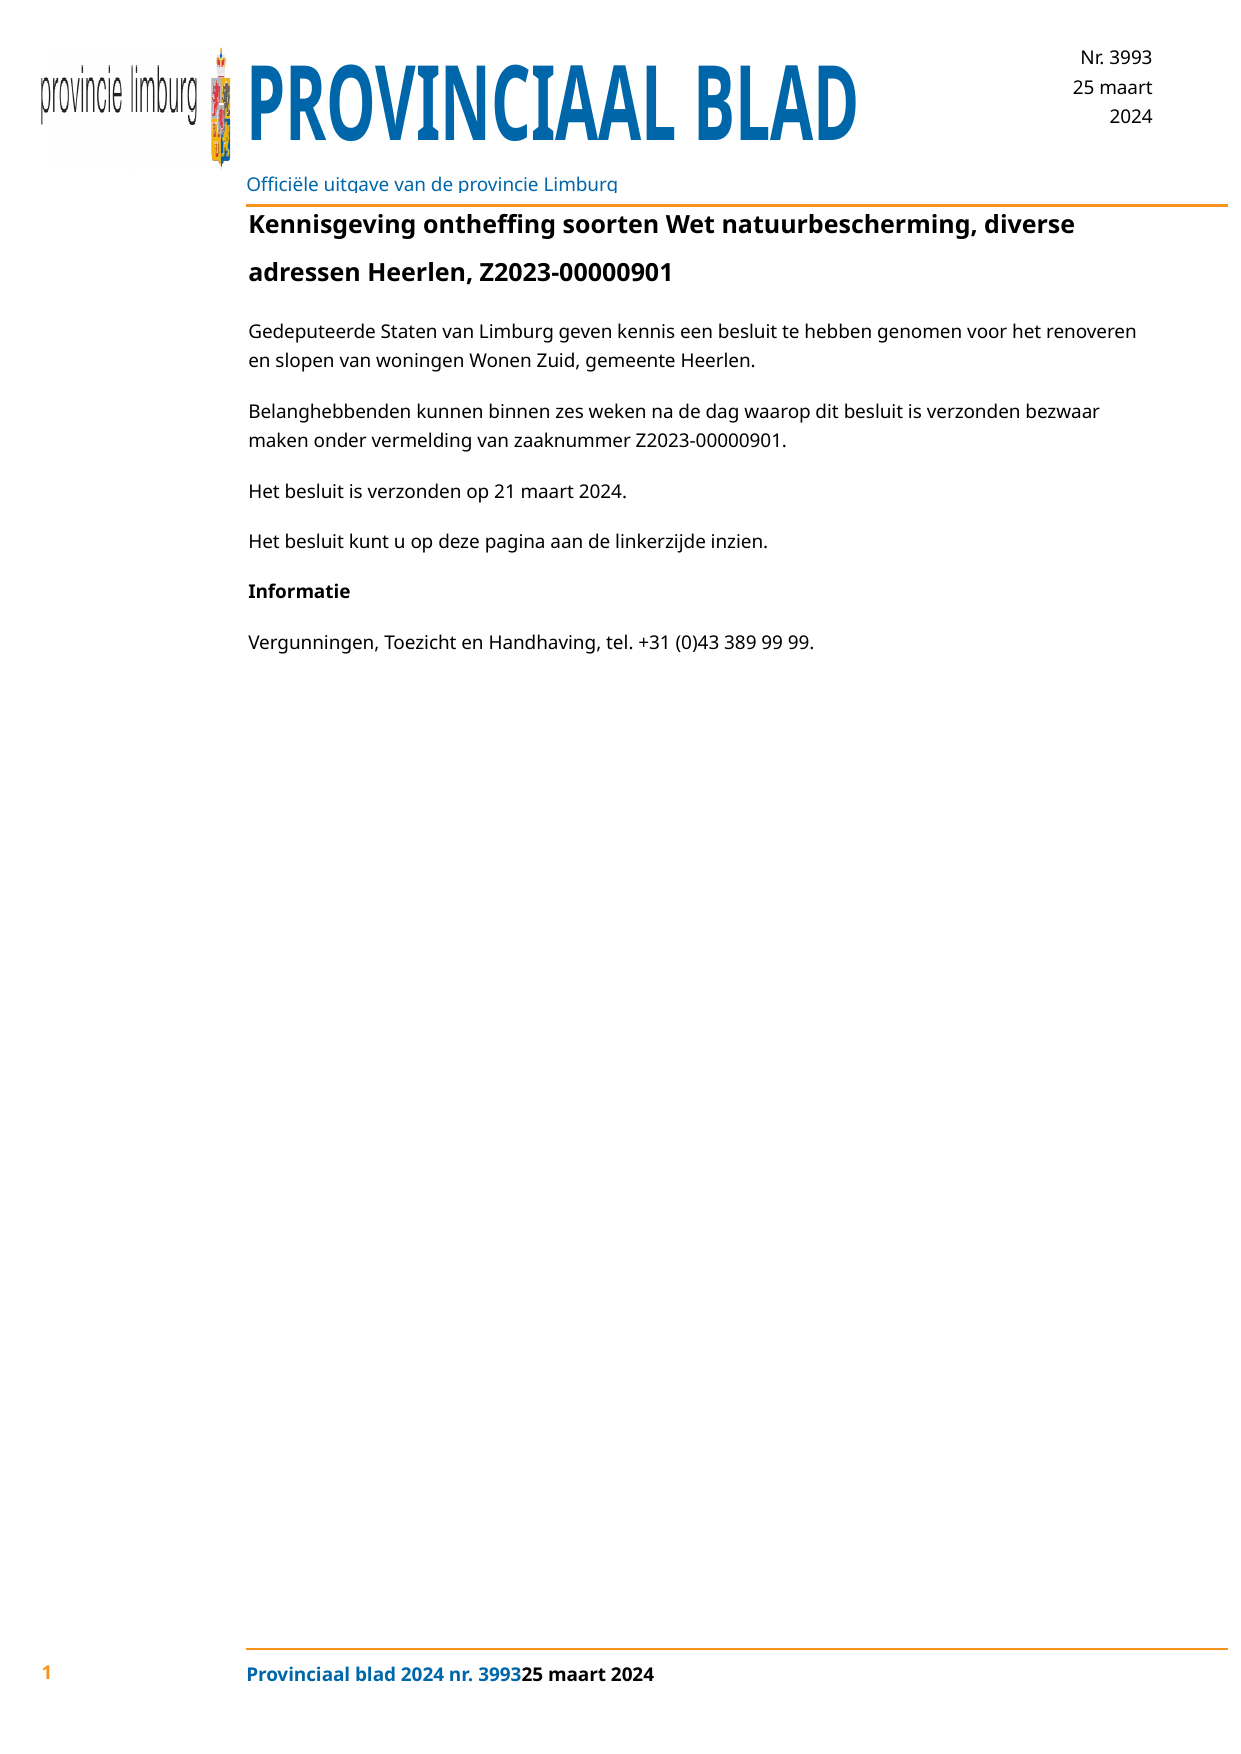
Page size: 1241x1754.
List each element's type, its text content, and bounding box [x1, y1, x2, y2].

text Informatie [248, 579, 1152, 604]
text Belanghebbenden kunnen binnen zes weken na de dag waarop dit besluit is verzonden bezwaar maken onder vermelding van zaaknummer Z2023-00000901. [248, 398, 1152, 453]
text Het besluit is verzonden op 21 maart 2024. [248, 478, 1152, 504]
text Gedeputeerde Staten van Limburg geven kennis een besluit te hebben genomen voor het renoveren en slopen van woningen Wonen Zuid, gemeente Heerlen. [248, 318, 1152, 373]
text Vergunningen, Toezicht en Handhaving, tel. +31 (0)43 389 99 99. [248, 629, 1152, 655]
picture [41, 47, 231, 172]
text Kennisgeving ontheffing soorten Wet natuurbescherming, diverse adressen Heerlen, Z2023-00000901 [248, 207, 1152, 288]
text Het besluit kunt u op deze pagina aan de linkerzijde inzien. [248, 528, 1152, 554]
